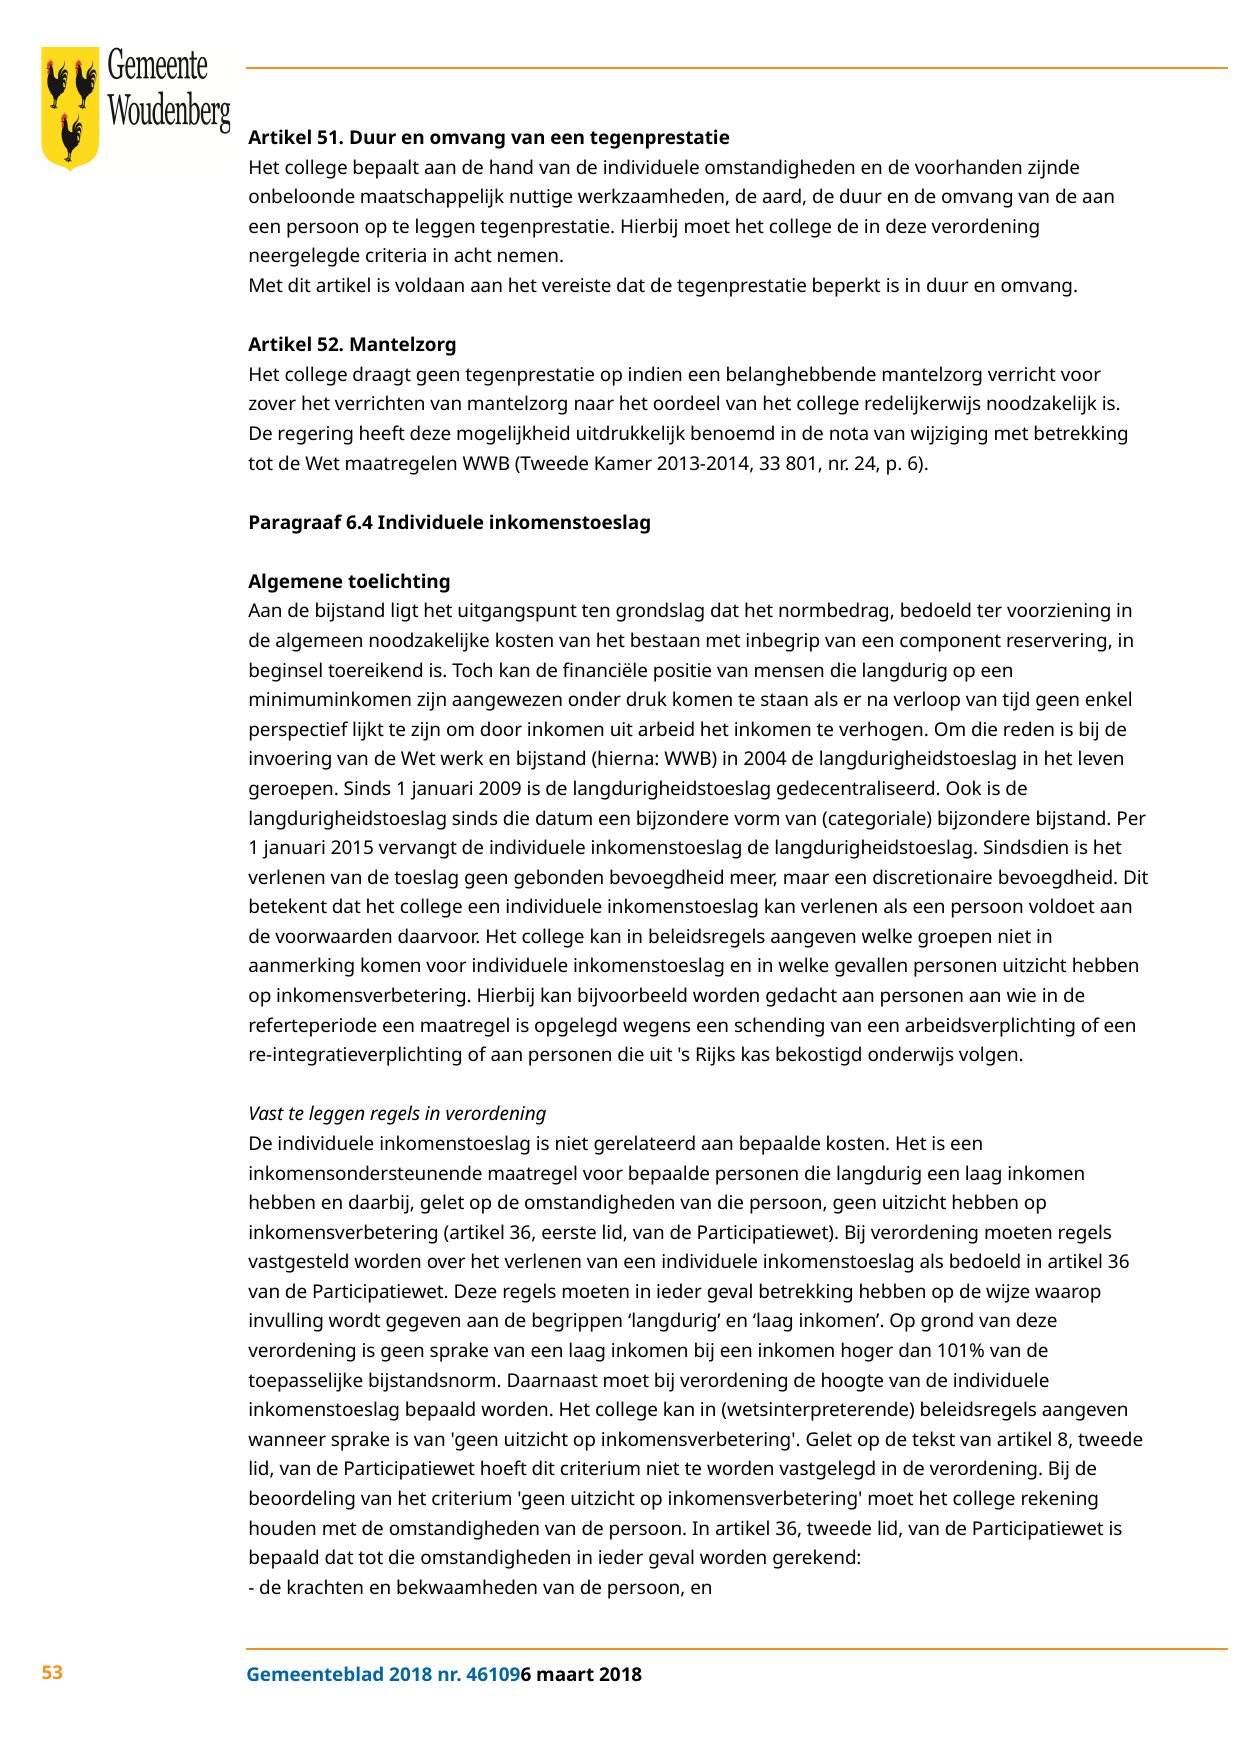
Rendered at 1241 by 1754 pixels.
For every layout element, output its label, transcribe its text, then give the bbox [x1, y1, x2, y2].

text Algemene toelichting [248, 568, 1152, 594]
text De individuele inkomenstoeslag is niet gerelateerd aan bepaalde kosten. Het is een inkomensondersteunende maatregel voor bepaalde personen die langdurig een laag inkomen hebben en daarbij, gelet op de omstandigheden van die persoon, geen uitzicht hebben op inkomensverbetering (artikel 36, eerste lid, van de Participatiewet). Bij verordening moeten regels vastgesteld worden over het verlenen van een individuele inkomenstoeslag als bedoeld in artikel 36 van de Participatiewet. Deze regels moeten in ieder geval betrekking hebben op de wijze waarop invulling wordt gegeven aan de begrippen ‘langdurig’ en ‘laag inkomen’. Op grond van deze verordening is geen sprake van een laag inkomen bij een inkomen hoger dan 101% van de toepasselijke bijstandsnorm. Daarnaast moet bij verordening de hoogte van de individuele inkomenstoeslag bepaald worden. Het college kan in (wetsinterpreterende) beleidsregels aangeven wanneer sprake is van 'geen uitzicht op inkomensverbetering'. Gelet op de tekst van artikel 8, tweede lid, van de Participatiewet hoeft dit criterium niet te worden vastgelegd in de verordening. Bij de beoordeling van het criterium 'geen uitzicht op inkomensverbetering' moet het college rekening houden met de omstandigheden van de persoon. In artikel 36, tweede lid, van de Participatiewet is bepaald dat tot die omstandigheden in ieder geval worden gerekend: [248, 1130, 1152, 1570]
text Artikel 52. Mantelzorg [248, 331, 1152, 357]
text Aan de bijstand ligt het uitgangspunt ten grondslag dat het normbedrag, bedoeld ter voorziening in de algemeen noodzakelijke kosten van het bestaan met inbegrip van een component reservering, in beginsel toereikend is. Toch kan de financiële positie van mensen die langdurig op een minimuminkomen zijn aangewezen onder druk komen te staan als er na verloop van tijd geen enkel perspectief lijkt te zijn om door inkomen uit arbeid het inkomen te verhogen. Om die reden is bij de invoering van de Wet werk en bijstand (hierna: WWB) in 2004 de langdurigheidstoeslag in het leven geroepen. Sinds 1 januari 2009 is de langdurigheidstoeslag gedecentraliseerd. Ook is de langdurigheidstoeslag sinds die datum een bijzondere vorm van (categoriale) bijzondere bijstand. Per 1 januari 2015 vervangt de individuele inkomenstoeslag de langdurigheidstoeslag. Sindsdien is het verlenen van de toeslag geen gebonden bevoegdheid meer, maar een discretionaire bevoegdheid. Dit betekent dat het college een individuele inkomenstoeslag kan verlenen als een persoon voldoet aan de voorwaarden daarvoor. Het college kan in beleidsregels aangeven welke groepen niet in aanmerking komen voor individuele inkomenstoeslag en in welke gevallen personen uitzicht hebben op inkomensverbetering. Hierbij kan bijvoorbeeld worden gedacht aan personen aan wie in de referteperiode een maatregel is opgelegd wegens een schending van een arbeidsverplichting of een re-integratieverplichting of aan personen die uit 's Rijks kas bekostigd onderwijs volgen. [248, 598, 1152, 1067]
text Paragraaf 6.4 Individuele inkomenstoeslag [248, 509, 1152, 535]
text Vast te leggen regels in verordening [248, 1101, 1152, 1126]
text Het college draagt geen tegenprestatie op indien een belanghebbende mantelzorg verricht voor zover het verrichten van mantelzorg naar het oordeel van het college redelijkerwijs noodzakelijk is. [248, 361, 1152, 416]
text - de krachten en bekwaamheden van de persoon, en [248, 1574, 1152, 1600]
picture [41, 47, 231, 172]
text De regering heeft deze mogelijkheid uitdrukkelijk benoemd in de nota van wijziging met betrekking tot de Wet maatregelen WWB (Tweede Kamer 2013-2014, 33 801, nr. 24, p. 6). [248, 420, 1152, 476]
text Artikel 51. Duur en omvang van een tegenprestatie [248, 124, 1152, 150]
text Met dit artikel is voldaan aan het vereiste dat de tegenprestatie beperkt is in duur en omvang. [248, 272, 1152, 298]
text Het college bepaalt aan de hand van de individuele omstandigheden en de voorhanden zijnde onbeloonde maatschappelijk nuttige werkzaamheden, de aard, de duur en de omvang van de aan een persoon op te leggen tegenprestatie. Hierbij moet het college de in deze verordening neergelegde criteria in acht nemen. [248, 154, 1152, 268]
